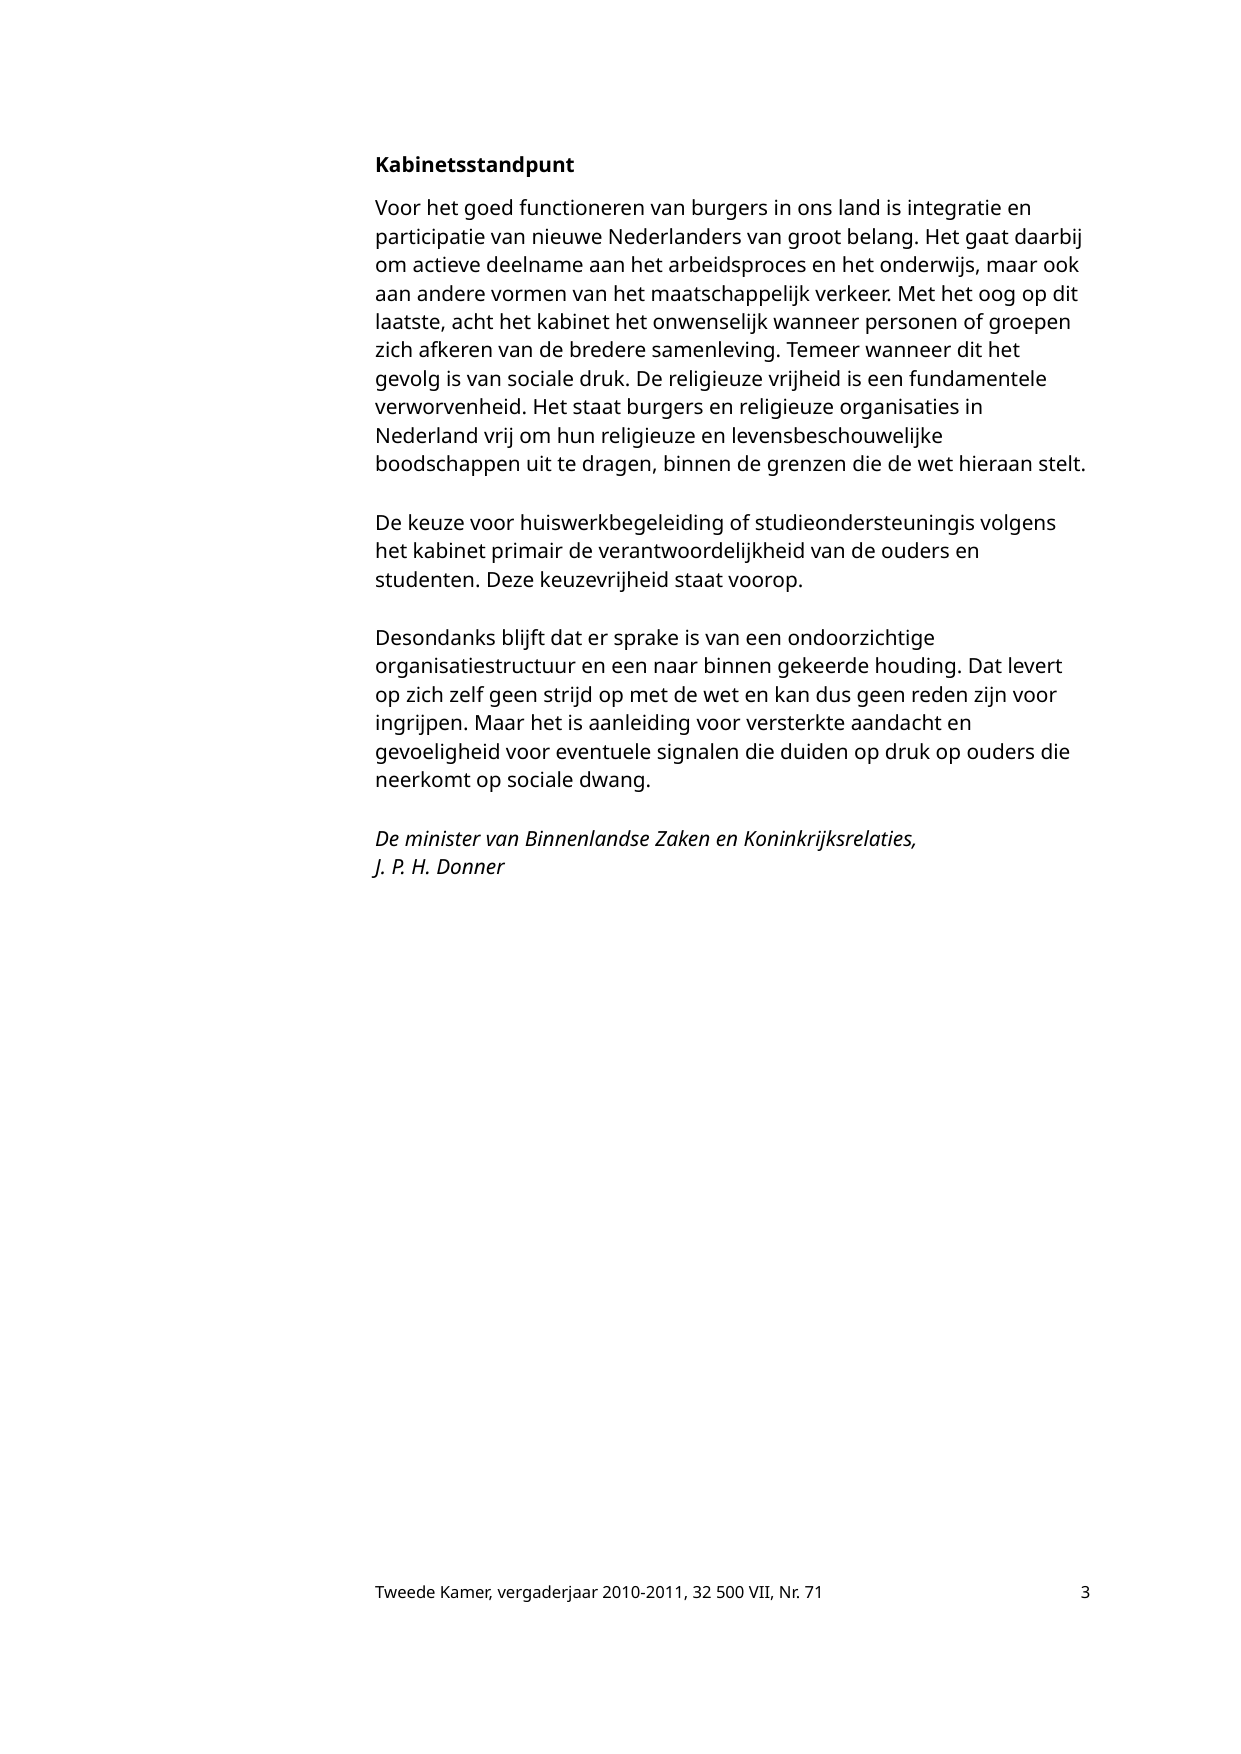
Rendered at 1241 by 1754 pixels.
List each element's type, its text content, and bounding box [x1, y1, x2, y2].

text De minister van Binnenlandse Zaken en Koninkrijksrelaties, [375, 824, 1090, 852]
text Desondanks blijft dat er sprake is van een ondoorzichtige organisatiestructuur en een naar binnen gekeerde houding. Dat levert op zich zelf geen strijd op met de wet en kan dus geen reden zijn voor ingrijpen. Maar het is aanleiding voor versterkte aandacht en gevoeligheid voor eventuele signalen die duiden op druk op ouders die neerkomt op sociale dwang. [375, 623, 1090, 794]
text Kabinetsstandpunt [375, 150, 1090, 178]
text Voor het goed functioneren van burgers in ons land is integratie en participatie van nieuwe Nederlanders van groot belang. Het gaat daarbij om actieve deelname aan het arbeidsproces en het onderwijs, maar ook aan andere vormen van het maatschappelijk verkeer. Met het oog op dit laatste, acht het kabinet het onwenselijk wanneer personen of groepen zich afkeren van de bredere samenleving. Temeer wanneer dit het gevolg is van sociale druk. De religieuze vrijheid is een fundamentele verworvenheid. Het staat burgers en religieuze organisaties in Nederland vrij om hun religieuze en levensbeschouwelijke boodschappen uit te dragen, binnen de grenzen die de wet hieraan stelt. [375, 193, 1090, 478]
text De keuze voor huiswerkbegeleiding of studieondersteuningis volgens het kabinet primair de verantwoordelijkheid van de ouders en studenten. Deze keuzevrijheid staat voorop. [375, 508, 1090, 593]
text J. P. H. Donner [375, 852, 1090, 881]
